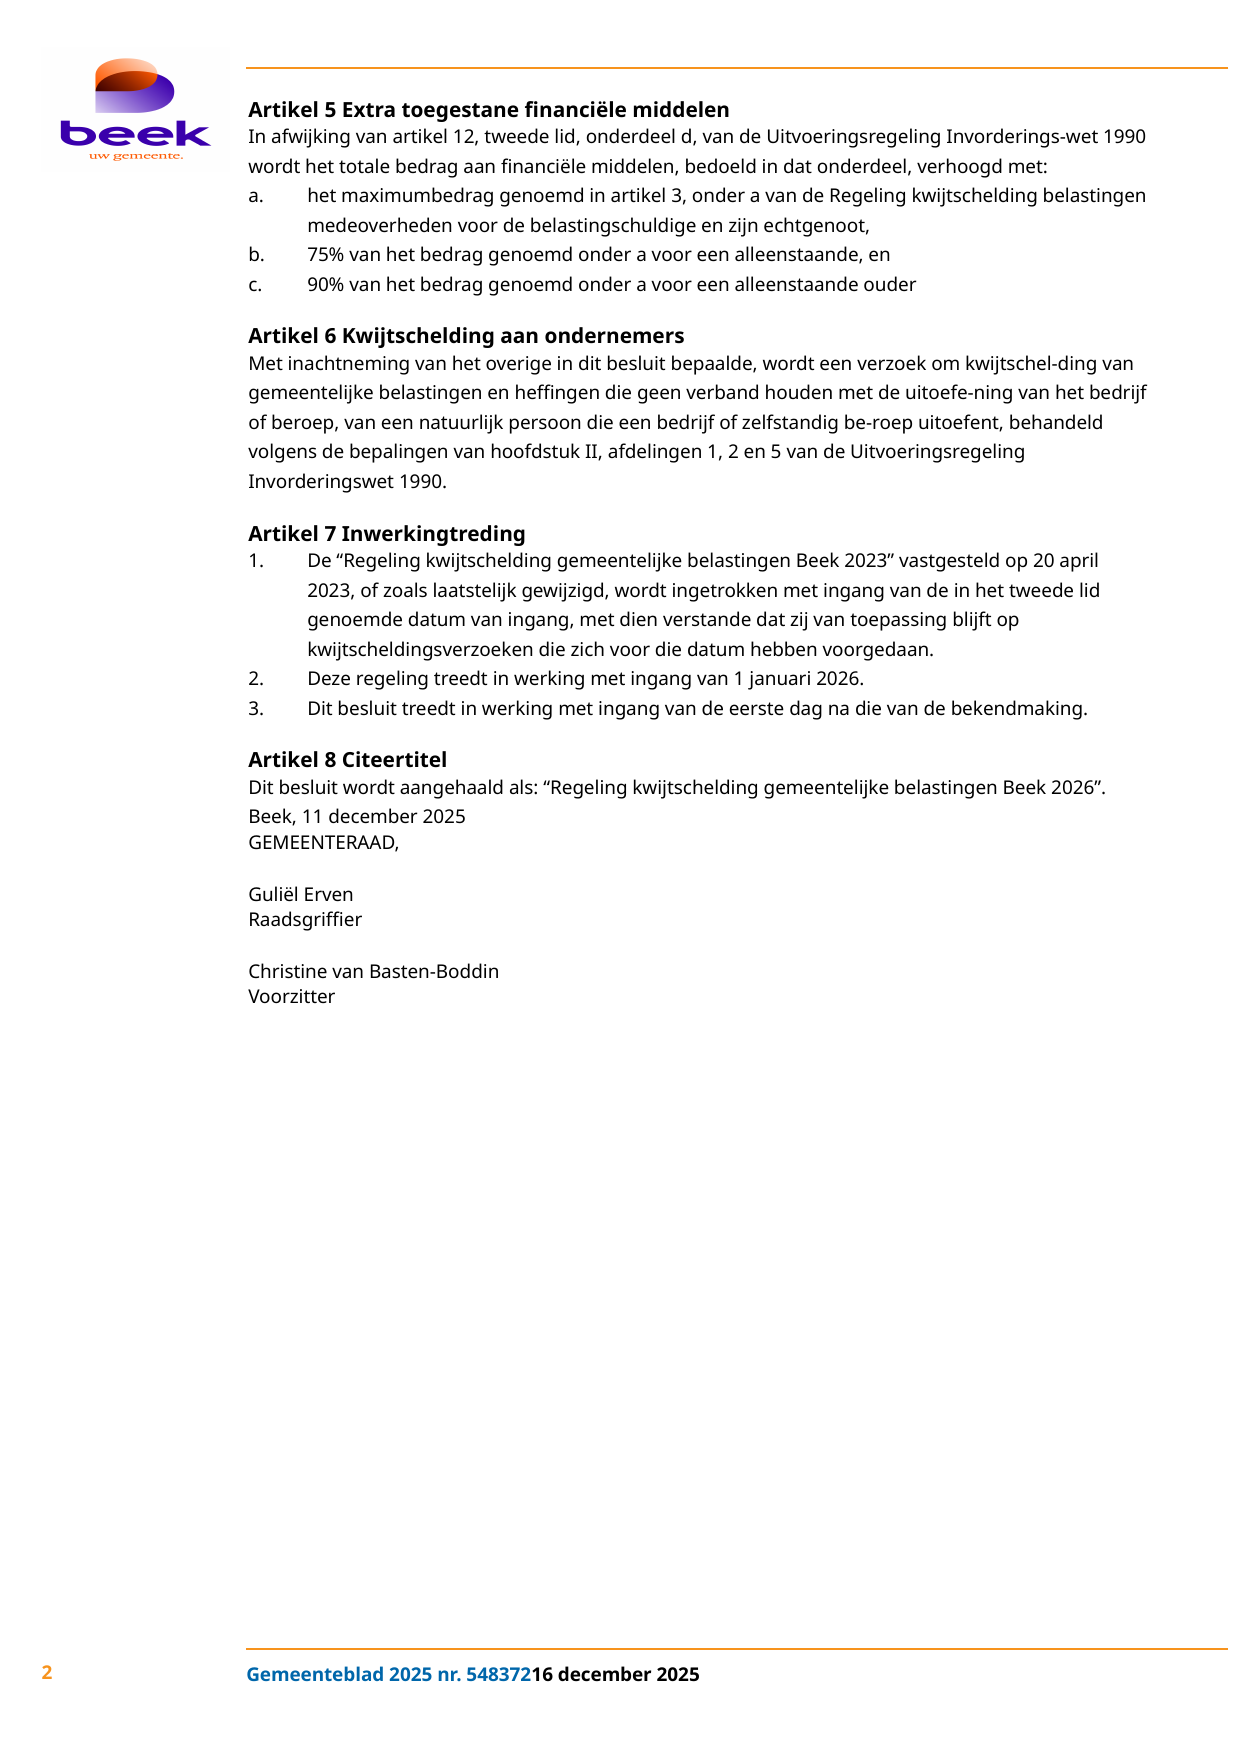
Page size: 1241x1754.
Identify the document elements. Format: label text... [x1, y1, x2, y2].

list Dit besluit treedt in werking met ingang van de eerste dag na die van de bekendmaking. [248, 695, 1152, 721]
list Deze regeling treedt in werking met ingang van 1 januari 2026. [248, 666, 1152, 691]
text Raadsgriffier [248, 906, 1152, 932]
text Beek, 11 december 2025 [248, 803, 1152, 829]
text Dit besluit wordt aangehaald als: “Regeling kwijtschelding gemeentelijke belastingen Beek 2026”. [248, 774, 1152, 800]
list het maximumbedrag genoemd in artikel 3, onder a van de Regeling kwijtschelding belastingen medeoverheden voor de belastingschuldige en zijn echtgenoot, [248, 182, 1152, 238]
text Met inachtneming van het overige in dit besluit bepaalde, wordt een verzoek om kwijtschel-ding van gemeentelijke belastingen en heffingen die geen verband houden met de uitoefe-ning van het bedrijf of beroep, van een natuurlijk persoon die een bedrijf of zelfstandig be-roep uitoefent, behandeld volgens de bepalingen van hoofdstuk II, afdelingen 1, 2 en 5 van de Uitvoeringsregeling Invorderingswet 1990. [248, 350, 1152, 494]
text Christine van Basten-Boddin [248, 958, 1152, 984]
list 90% van het bedrag genoemd onder a voor een alleenstaande ouder [248, 271, 1152, 297]
text GEMEENTERAAD, [248, 829, 1152, 855]
text Voorzitter [248, 984, 1152, 1009]
text Artikel 6 Kwijtschelding aan ondernemers [248, 322, 1152, 350]
text Artikel 5 Extra toegestane financiële middelen [248, 95, 1152, 123]
text In afwijking van artikel 12, tweede lid, onderdeel d, van de Uitvoeringsregeling Invorderings-wet 1990 wordt het totale bedrag aan financiële middelen, bedoeld in dat onderdeel, verhoogd met: [248, 123, 1152, 178]
text Artikel 8 Citeertitel [248, 746, 1152, 774]
list 75% van het bedrag genoemd onder a voor een alleenstaande, en [248, 242, 1152, 267]
text Artikel 7 Inwerkingtreding [248, 519, 1152, 547]
text Guliël Erven [248, 881, 1152, 906]
picture [41, 47, 231, 172]
list De “Regeling kwijtschelding gemeentelijke belastingen Beek 2023” vastgesteld op 20 april 2023, of zoals laatstelijk gewijzigd, wordt ingetrokken met ingang van de in het tweede lid genoemde datum van ingang, met dien verstande dat zij van toepassing blijft op kwijtscheldingsverzoeken die zich voor die datum hebben voorgedaan. [248, 547, 1152, 662]
